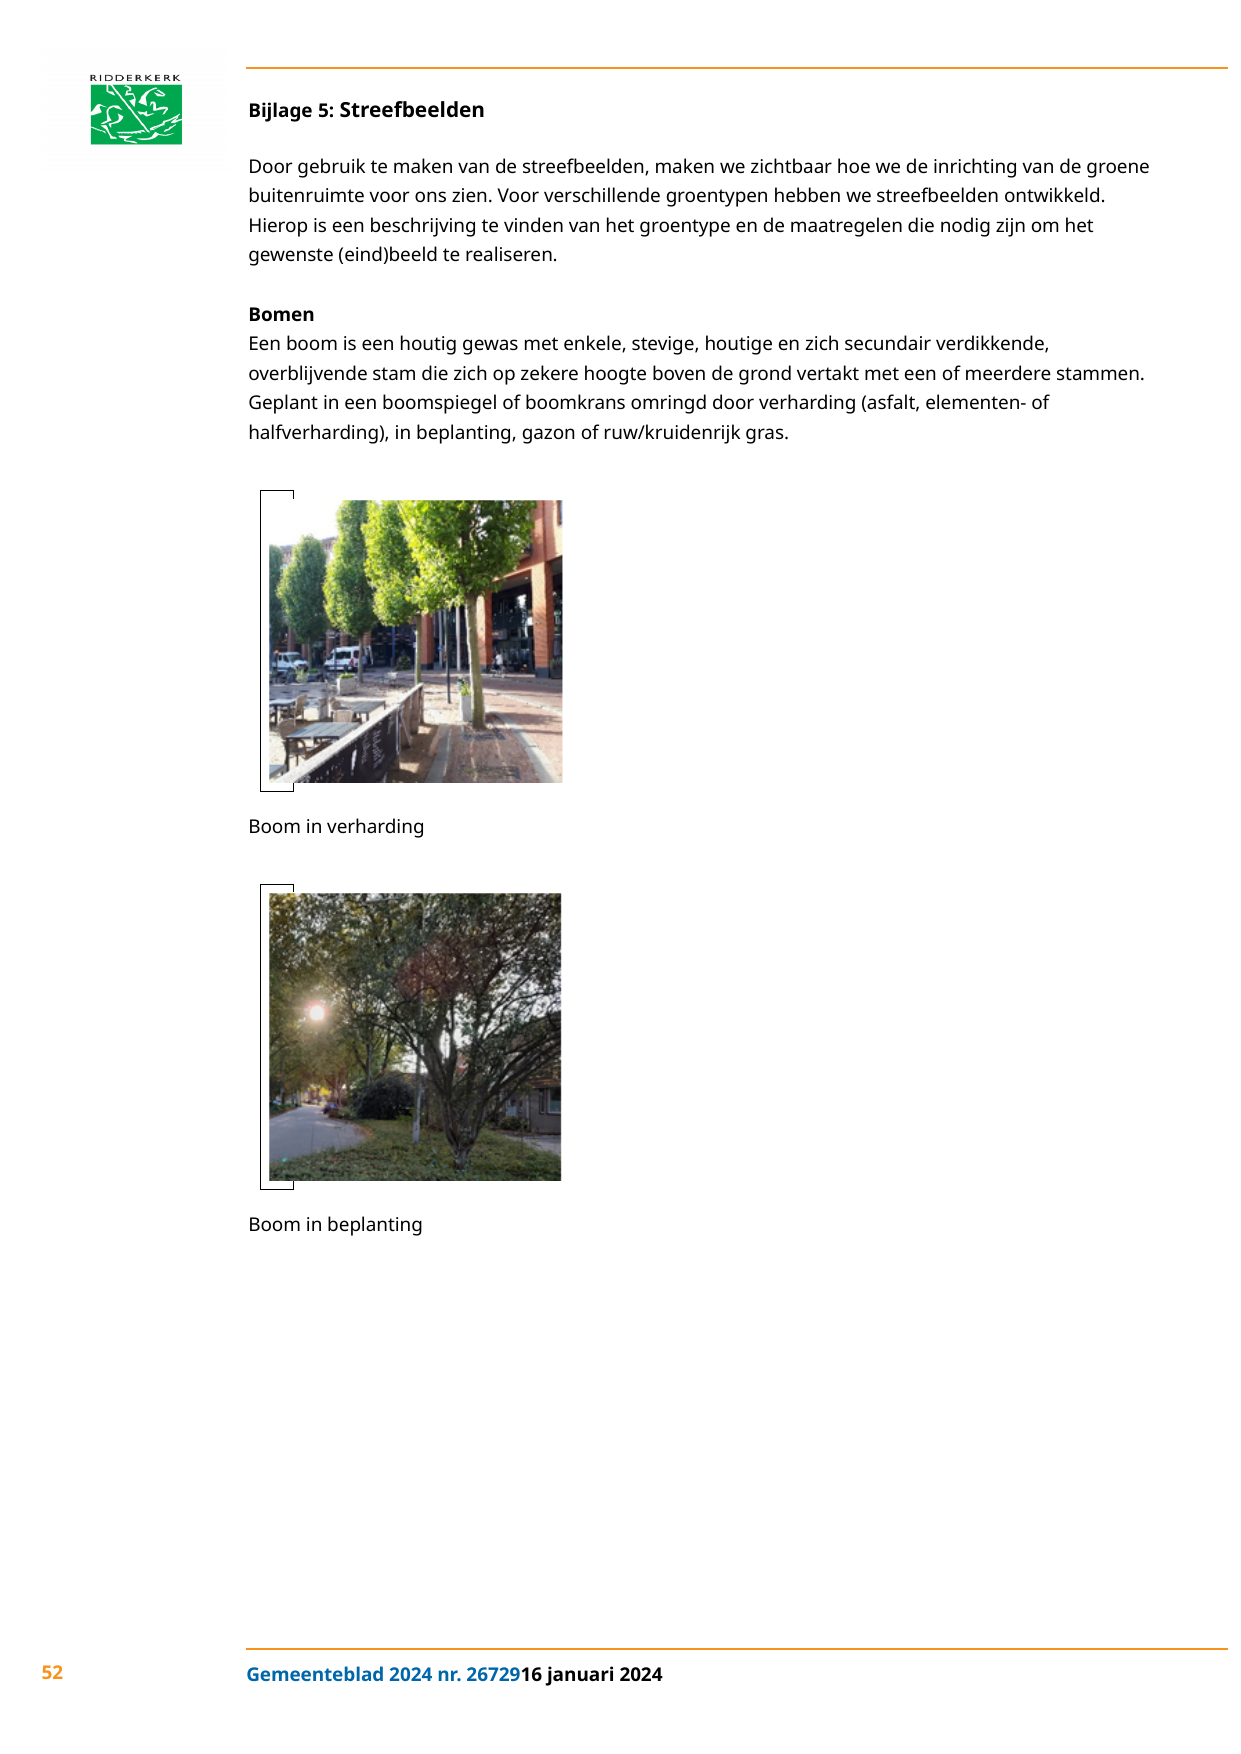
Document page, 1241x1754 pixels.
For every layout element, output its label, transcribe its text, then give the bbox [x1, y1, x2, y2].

text Bijlage 5: Streefbeelden [248, 95, 1152, 123]
text Boom in beplanting [248, 1211, 1152, 1237]
text Een boom is een houtig gewas met enkele, stevige, houtige en zich secundair verdikkende, overblijvende stam die zich op zekere hoogte boven de grond vertakt met een of meerdere stammen. Geplant in een boomspiegel of boomkrans omringd door verharding (asfalt, elementen- of halfverharding), in beplanting, gazon of ruw/kruidenrijk gras. [248, 330, 1152, 445]
picture [268, 892, 564, 1181]
picture [41, 47, 231, 172]
text Door gebruik te maken van de streefbeelden, maken we zichtbaar hoe we de inrichting van de groene buitenruimte voor ons zien. Voor verschillende groentypen hebben we streefbeelden ontwikkeld. [248, 153, 1152, 208]
text Boom in verharding [248, 813, 1152, 839]
text Bomen [248, 301, 1152, 327]
text Hierop is een beschrijving te vinden van het groentype en de maatregelen die nodig zijn om het gewenste (eind)beeld te realiseren. [248, 212, 1152, 267]
picture [268, 499, 564, 783]
